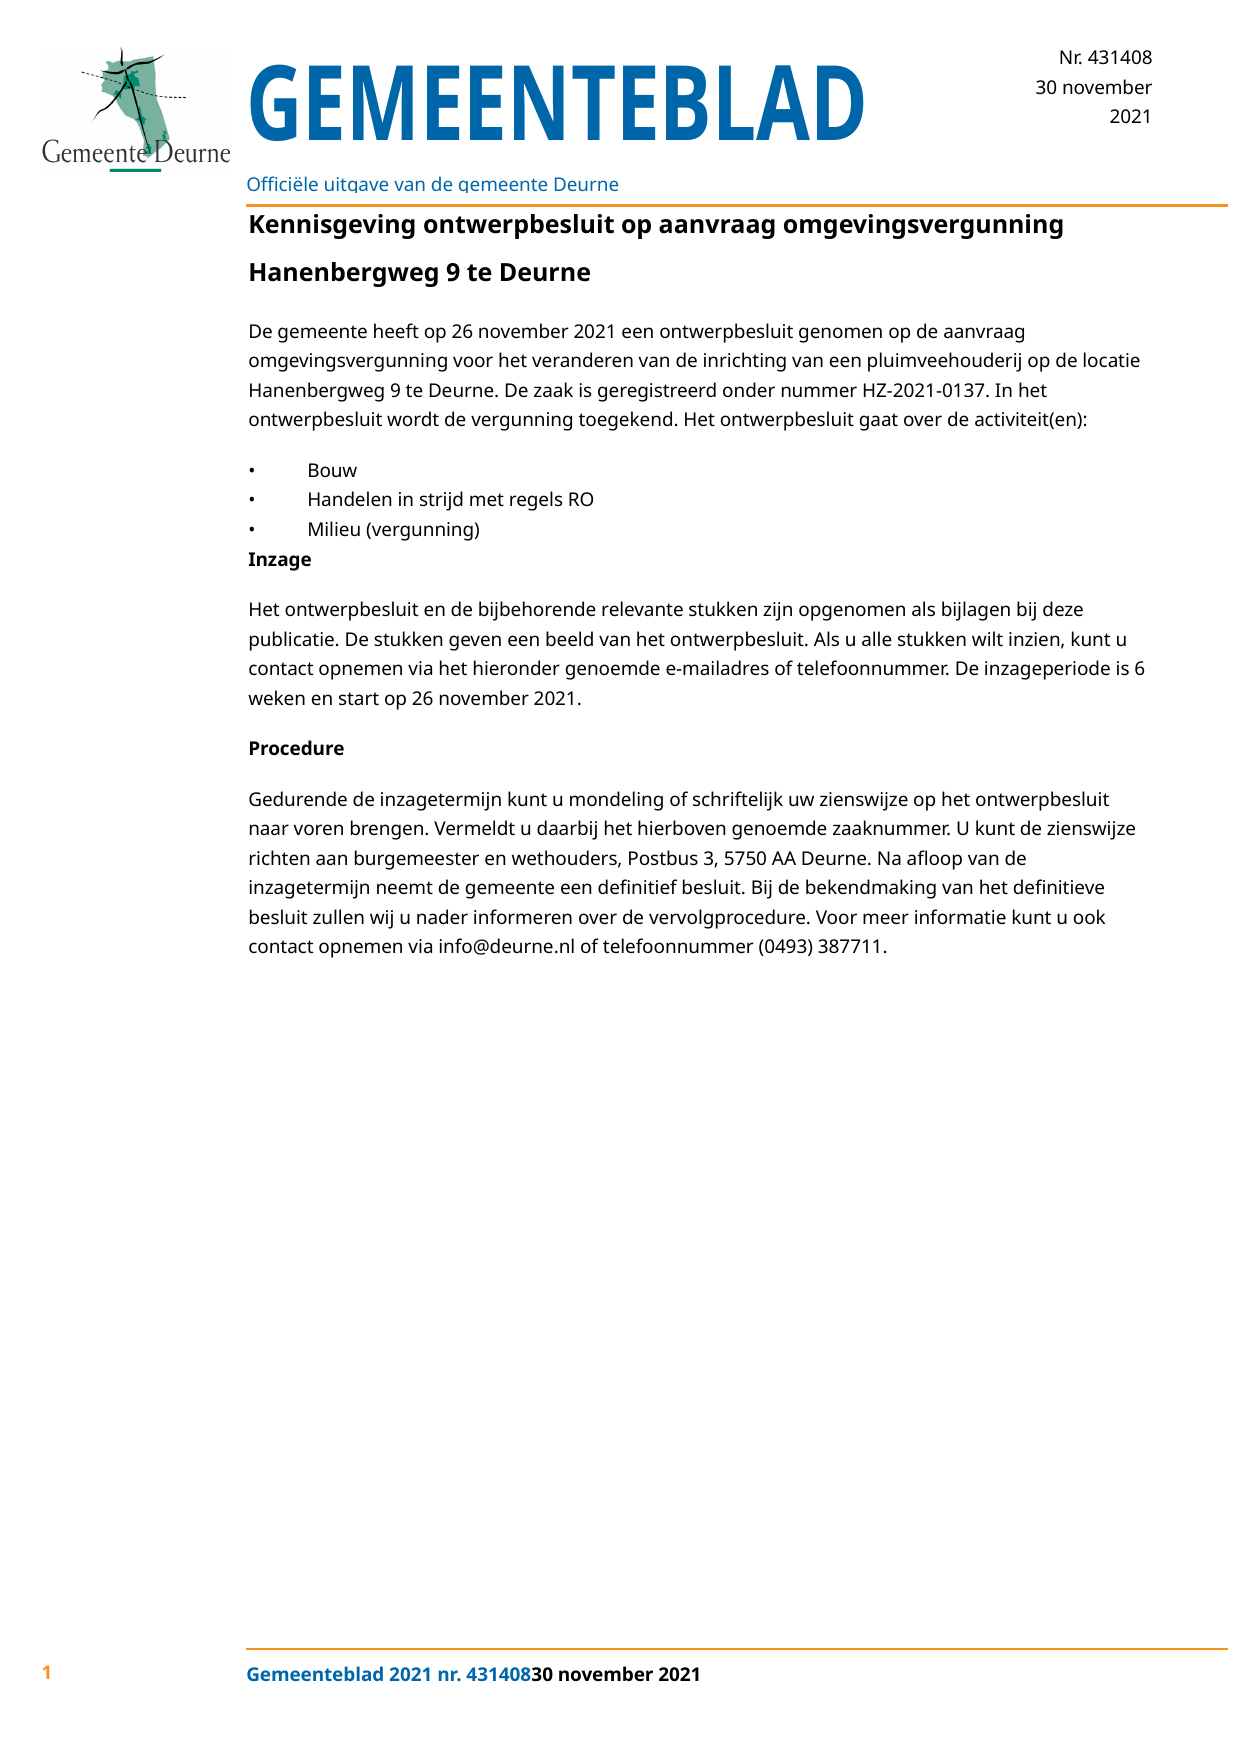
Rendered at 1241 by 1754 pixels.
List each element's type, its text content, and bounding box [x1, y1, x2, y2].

list Handelen in strijd met regels RO [248, 487, 1152, 512]
text Kennisgeving ontwerpbesluit op aanvraag omgevingsvergunning Hanenbergweg 9 te Deurne [248, 207, 1152, 288]
text Het ontwerpbesluit en de bijbehorende relevante stukken zijn opgenomen als bijlagen bij deze publicatie. De stukken geven een beeld van het ontwerpbesluit. Als u alle stukken wilt inzien, kunt u contact opnemen via het hieronder genoemde e-mailadres of telefoonnummer. De inzageperiode is 6 weken en start op 26 november 2021. [248, 596, 1152, 711]
text De gemeente heeft op 26 november 2021 een ontwerpbesluit genomen op de aanvraag omgevingsvergunning voor het veranderen van de inrichting van een pluimveehouderij op de locatie Hanenbergweg 9 te Deurne. De zaak is geregistreerd onder nummer HZ-2021-0137. In het ontwerpbesluit wordt de vergunning toegekend. Het ontwerpbesluit gaat over de activiteit(en): [248, 318, 1152, 432]
text Inzage [248, 546, 1152, 572]
list Bouw [248, 457, 1152, 483]
list Milieu (vergunning) [248, 516, 1152, 542]
text Gedurende de inzagetermijn kunt u mondeling of schriftelijk uw zienswijze op het ontwerpbesluit naar voren brengen. Vermeldt u daarbij het hierboven genoemde zaaknummer. U kunt de zienswijze richten aan burgemeester en wethouders, Postbus 3, 5750 AA Deurne. Na afloop van de inzagetermijn neemt de gemeente een definitief besluit. Bij de bekendmaking van het definitieve besluit zullen wij u nader informeren over de vervolgprocedure. Voor meer informatie kunt u ook contact opnemen via info@deurne.nl of telefoonnummer (0493) 387711. [248, 786, 1152, 959]
picture [41, 47, 231, 172]
text Procedure [248, 735, 1152, 761]
